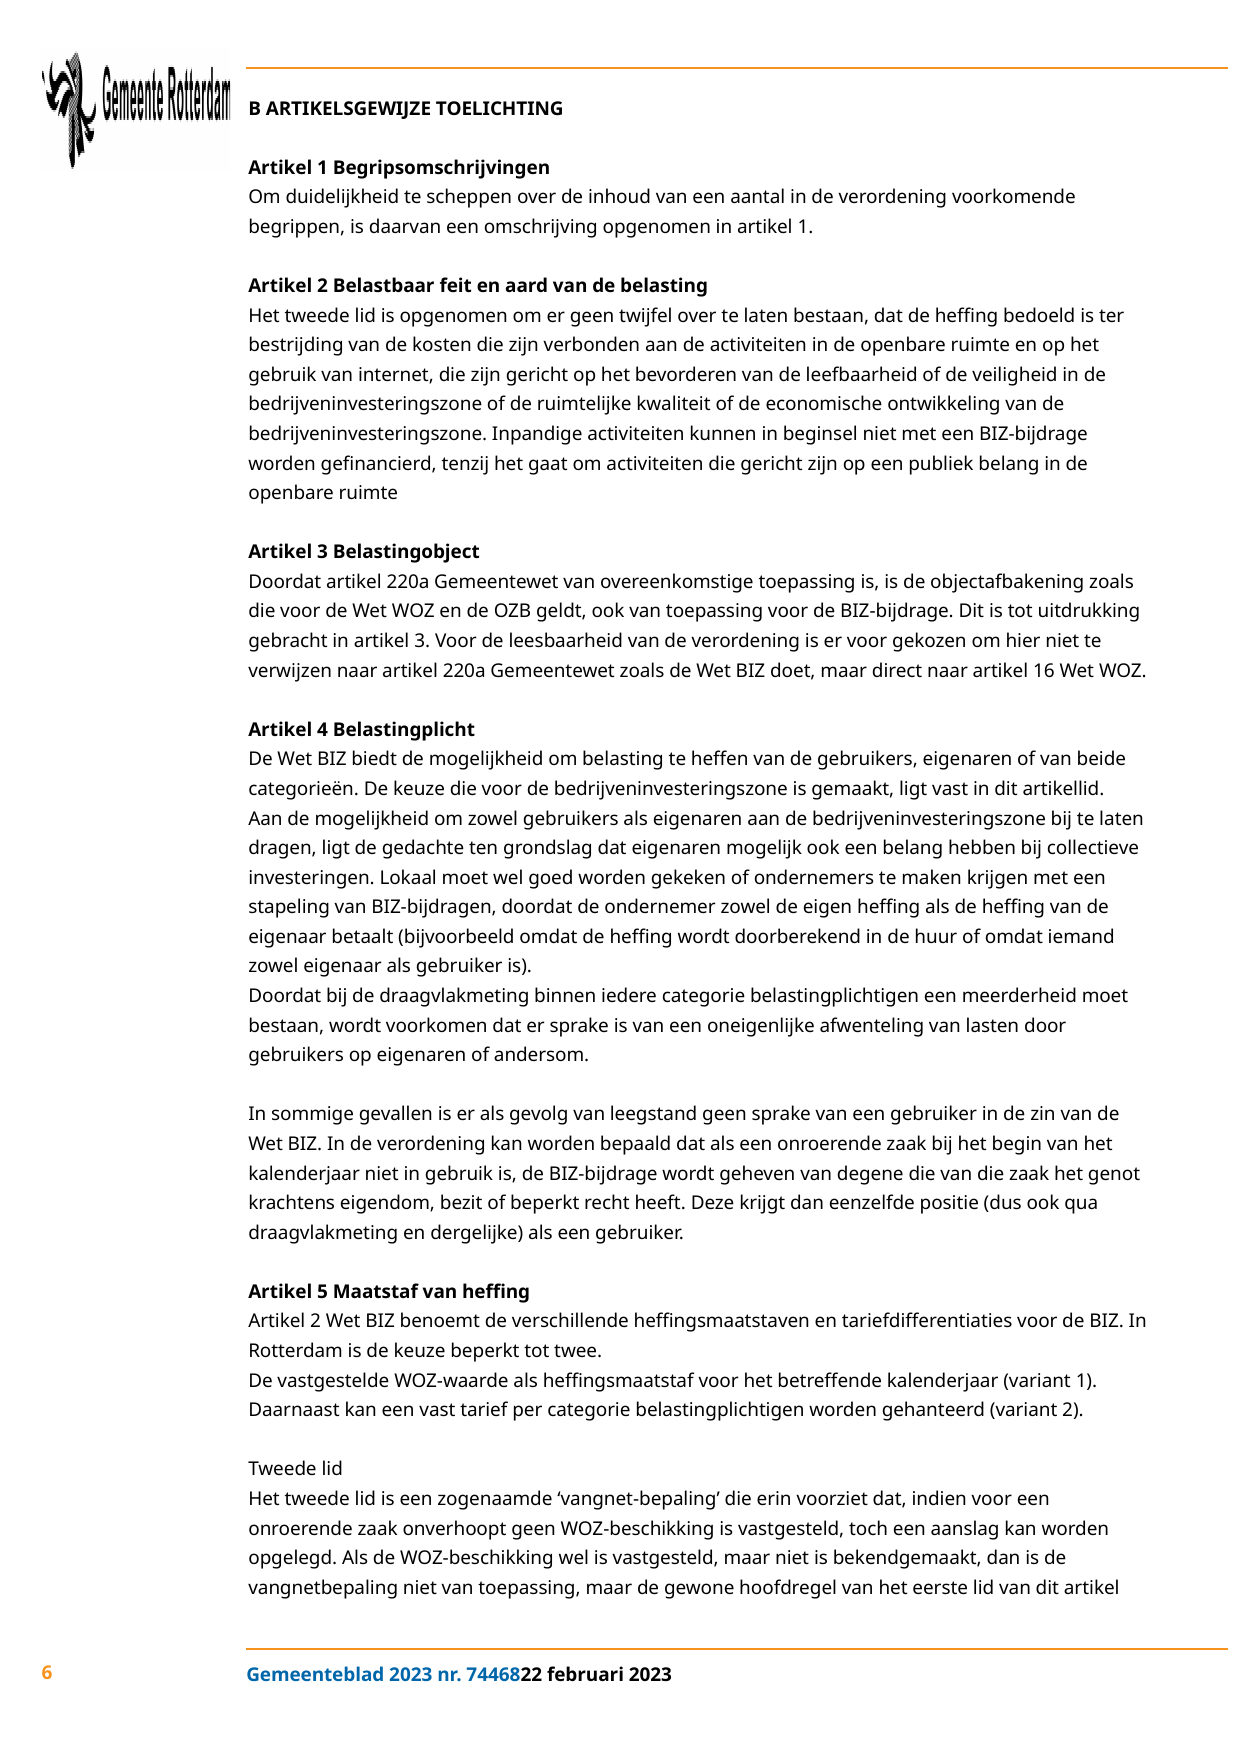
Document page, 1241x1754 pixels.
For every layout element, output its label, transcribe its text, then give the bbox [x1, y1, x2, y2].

text B ARTIKELSGEWIJZE TOELICHTING [248, 95, 1152, 121]
text Doordat bij de draagvlakmeting binnen iedere categorie belastingplichtigen een meerderheid moet bestaan, wordt voorkomen dat er sprake is van een oneigenlijke afwenteling van lasten door gebruikers op eigenaren of andersom. [248, 982, 1152, 1067]
text Artikel 2 Wet BIZ benoemt de verschillende heffingsmaatstaven en tariefdifferentiaties voor de BIZ. In Rotterdam is de keuze beperkt tot twee. [248, 1308, 1152, 1363]
text Artikel 2 Belastbaar feit en aard van de belasting [248, 272, 1152, 298]
text Artikel 5 Maatstaf van heffing [248, 1278, 1152, 1304]
text Artikel 3 Belastingobject [248, 538, 1152, 564]
text Het tweede lid is een zogenaamde ‘vangnet-bepaling’ die erin voorziet dat, indien voor een onroerende zaak onverhoopt geen WOZ-beschikking is vastgesteld, toch een aanslag kan worden opgelegd. Als de WOZ-beschikking wel is vastgesteld, maar niet is bekendgemaakt, dan is de vangnetbepaling niet van toepassing, maar de gewone hoofdregel van het eerste lid van dit artikel [248, 1485, 1152, 1600]
text Het tweede lid is opgenomen om er geen twijfel over te laten bestaan, dat de heffing bedoeld is ter bestrijding van de kosten die zijn verbonden aan de activiteiten in de openbare ruimte en op het gebruik van internet, die zijn gericht op het bevorderen van de leefbaarheid of de veiligheid in de bedrijveninvesteringszone of de ruimtelijke kwaliteit of de economische ontwikkeling van de bedrijveninvesteringszone. Inpandige activiteiten kunnen in beginsel niet met een BIZ-bijdrage worden gefinancierd, tenzij het gaat om activiteiten die gericht zijn op een publiek belang in de openbare ruimte [248, 302, 1152, 505]
text Aan de mogelijkheid om zowel gebruikers als eigenaren aan de bedrijveninvesteringszone bij te laten dragen, ligt de gedachte ten grondslag dat eigenaren mogelijk ook een belang hebben bij collectieve investeringen. Lokaal moet wel goed worden gekeken of ondernemers te maken krijgen met een stapeling van BIZ-bijdragen, doordat de ondernemer zowel de eigen heffing als de heffing van de eigenaar betaalt (bijvoorbeeld omdat de heffing wordt doorberekend in de huur of omdat iemand zowel eigenaar als gebruiker is). [248, 805, 1152, 978]
text De vastgestelde WOZ-waarde als heffingsmaatstaf voor het betreffende kalenderjaar (variant 1). Daarnaast kan een vast tarief per categorie belastingplichtigen worden gehanteerd (variant 2). [248, 1367, 1152, 1422]
text Artikel 4 Belastingplicht [248, 716, 1152, 742]
picture [41, 47, 231, 172]
text Doordat artikel 220a Gemeentewet van overeenkomstige toepassing is, is de objectafbakening zoals die voor de Wet WOZ en de OZB geldt, ook van toepassing voor de BIZ-bijdrage. Dit is tot uitdrukking gebracht in artikel 3. Voor de leesbaarheid van de verordening is er voor gekozen om hier niet te verwijzen naar artikel 220a Gemeentewet zoals de Wet BIZ doet, maar direct naar artikel 16 Wet WOZ. [248, 568, 1152, 683]
text De Wet BIZ biedt de mogelijkheid om belasting te heffen van de gebruikers, eigenaren of van beide categorieën. De keuze die voor de bedrijveninvesteringszone is gemaakt, ligt vast in dit artikellid. [248, 746, 1152, 801]
text In sommige gevallen is er als gevolg van leegstand geen sprake van een gebruiker in de zin van de Wet BIZ. In de verordening kan worden bepaald dat als een onroerende zaak bij het begin van het kalenderjaar niet in gebruik is, de BIZ-bijdrage wordt geheven van degene die van die zaak het genot krachtens eigendom, bezit of beperkt recht heeft. Deze krijgt dan eenzelfde positie (dus ook qua draagvlakmeting en dergelijke) als een gebruiker. [248, 1101, 1152, 1245]
text Om duidelijkheid te scheppen over de inhoud van een aantal in de verordening voorkomende begrippen, is daarvan een omschrijving opgenomen in artikel 1. [248, 183, 1152, 239]
text Artikel 1 Begripsomschrijvingen [248, 154, 1152, 180]
text Tweede lid [248, 1456, 1152, 1481]
